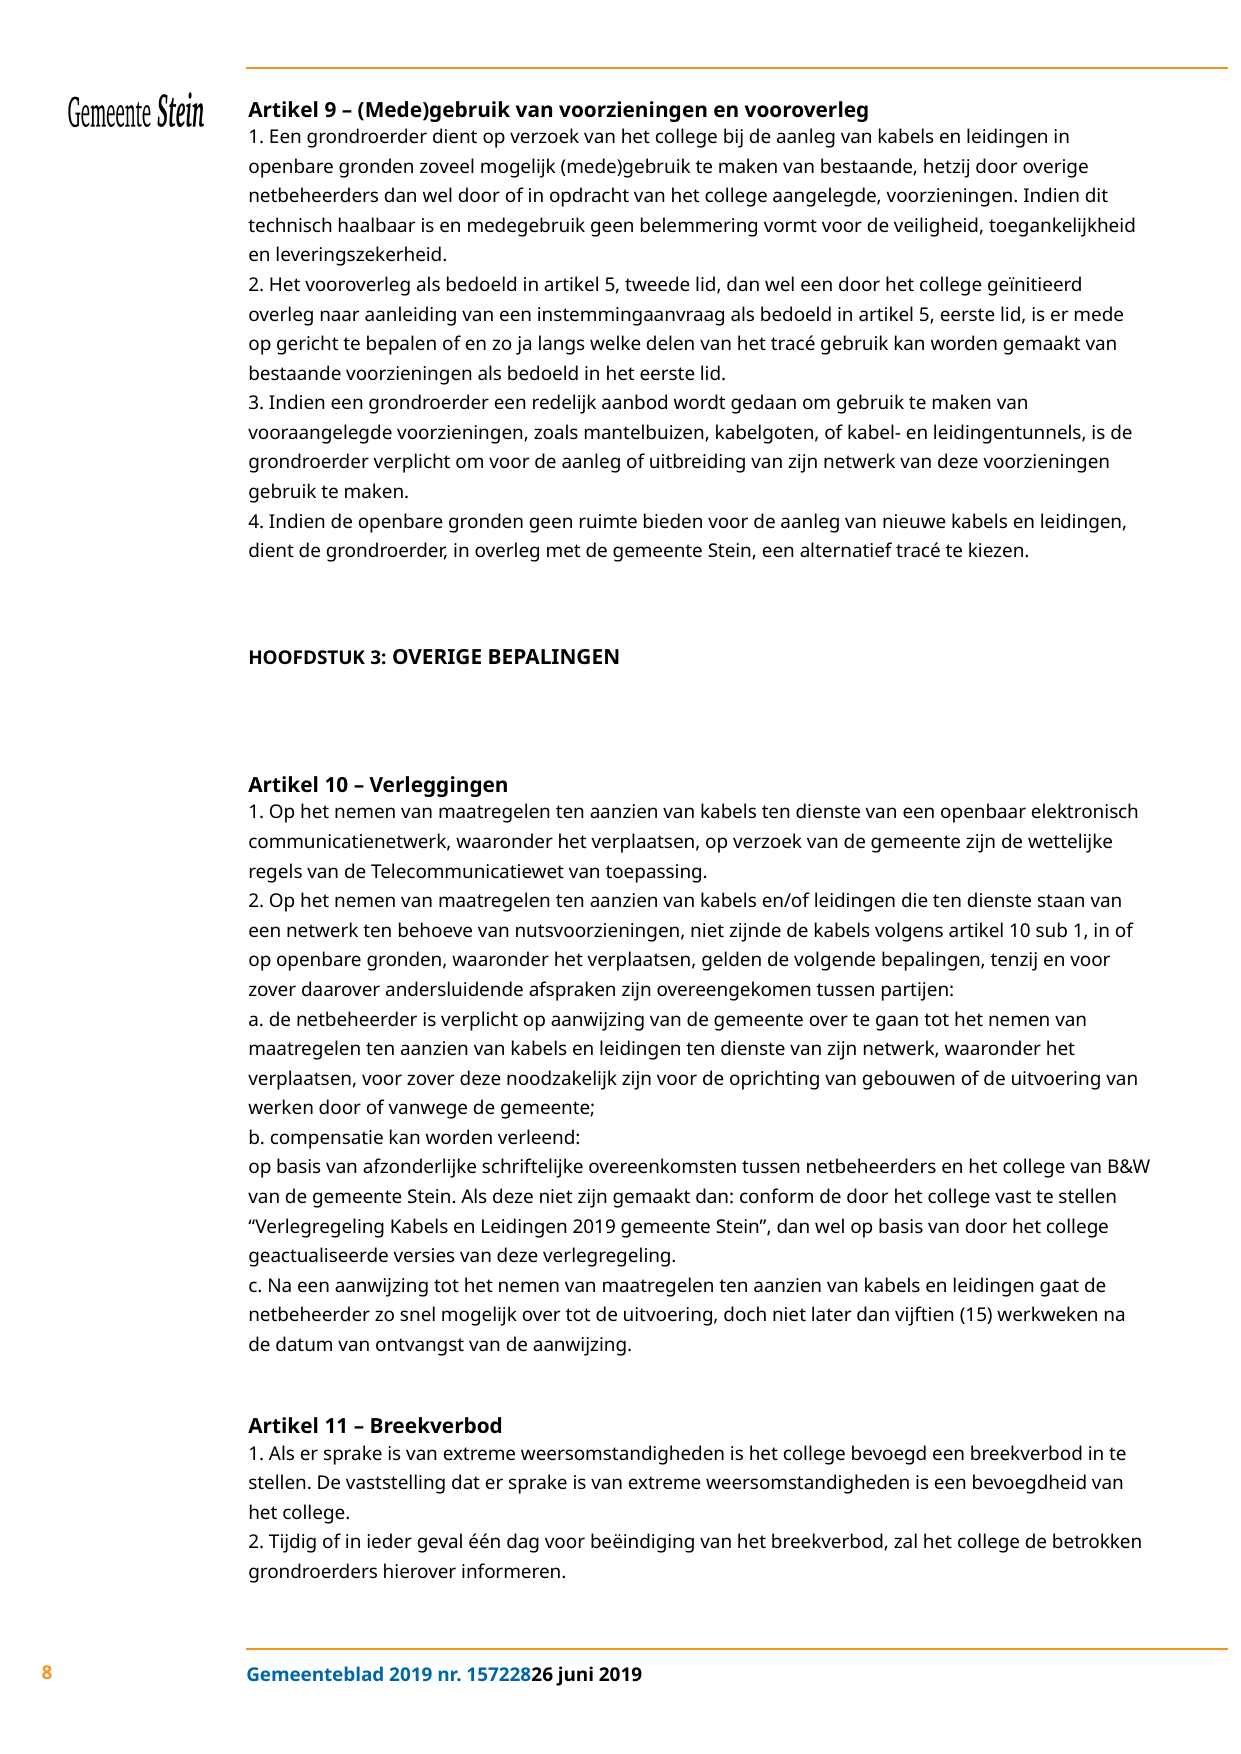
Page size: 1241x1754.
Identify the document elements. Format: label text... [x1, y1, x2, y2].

text 4. Indien de openbare gronden geen ruimte bieden voor de aanleg van nieuwe kabels en leidingen, dient de grondroerder, in overleg met de gemeente Stein, een alternatief tracé te kiezen. [248, 508, 1152, 563]
text 2. Tijdig of in ieder geval één dag voor beëindiging van het breekverbod, zal het college de betrokken grondroerders hierover informeren. [248, 1528, 1152, 1584]
text 2. Op het nemen van maatregelen ten aanzien van kabels en/of leidingen die ten dienste staan van een netwerk ten behoeve van nutsvoorzieningen, niet zijnde de kabels volgens artikel 10 sub 1, in of op openbare gronden, waaronder het verplaatsen, gelden de volgende bepalingen, tenzij en voor zover daarover andersluidende afspraken zijn overeengekomen tussen partijen: [248, 887, 1152, 1002]
text 2. Het vooroverleg als bedoeld in artikel 5, tweede lid, dan wel een door het college geïnitieerd overleg naar aanleiding van een instemmingaanvraag als bedoeld in artikel 5, eerste lid, is er mede op gericht te bepalen of en zo ja langs welke delen van het tracé gebruik kan worden gemaakt van bestaande voorzieningen als bedoeld in het eerste lid. [248, 271, 1152, 386]
text 1. Een grondroerder dient op verzoek van het college bij de aanleg van kabels en leidingen in openbare gronden zoveel mogelijk (mede)gebruik te maken van bestaande, hetzij door overige netbeheerders dan wel door of in opdracht van het college aangelegde, voorzieningen. Indien dit technisch haalbaar is en medegebruik geen belemmering vormt voor de veiligheid, toegankelijkheid en leveringszekerheid. [248, 123, 1152, 267]
text Artikel 9 – (Mede)gebruik van voorzieningen en vooroverleg [248, 95, 1152, 123]
text a. de netbeheerder is verplicht op aanwijzing van de gemeente over te gaan tot het nemen van maatregelen ten aanzien van kabels en leidingen ten dienste van zijn netwerk, waaronder het verplaatsen, voor zover deze noodzakelijk zijn voor de oprichting van gebouwen of de uitvoering van werken door of vanwege de gemeente; [248, 1006, 1152, 1120]
text 3. Indien een grondroerder een redelijk aanbod wordt gedaan om gebruik te maken van vooraangelegde voorzieningen, zoals mantelbuizen, kabelgoten, of kabel- en leidingentunnels, is de grondroerder verplicht om voor de aanleg of uitbreiding van zijn netwerk van deze voorzieningen gebruik te maken. [248, 389, 1152, 504]
text c. Na een aanwijzing tot het nemen van maatregelen ten aanzien van kabels en leidingen gaat de netbeheerder zo snel mogelijk over tot de uitvoering, doch niet later dan vijftien (15) werkweken na de datum van ontvangst van de aanwijzing. [248, 1272, 1152, 1357]
text 1. Op het nemen van maatregelen ten aanzien van kabels ten dienste van een openbaar elektronisch communicatienetwerk, waaronder het verplaatsen, op verzoek van de gemeente zijn de wettelijke regels van de Telecommunicatiewet van toepassing. [248, 799, 1152, 884]
picture [41, 47, 231, 172]
text HOOFDSTUK 3: OVERIGE BEPALINGEN [248, 642, 1152, 671]
text op basis van afzonderlijke schriftelijke overeenkomsten tussen netbeheerders en het college van B&W van de gemeente Stein. Als deze niet zijn gemaakt dan: conform de door het college vast te stellen “Verlegregeling Kabels en Leidingen 2019 gemeente Stein”, dan wel op basis van door het college geactualiseerde versies van deze verlegregeling. [248, 1154, 1152, 1268]
text Artikel 11 – Breekverbod [248, 1411, 1152, 1440]
text 1. Als er sprake is van extreme weersomstandigheden is het college bevoegd een breekverbod in te stellen. De vaststelling dat er sprake is van extreme weersomstandigheden is een bevoegdheid van het college. [248, 1440, 1152, 1524]
text b. compensatie kan worden verleend: [248, 1124, 1152, 1150]
text Artikel 10 – Verleggingen [248, 770, 1152, 799]
